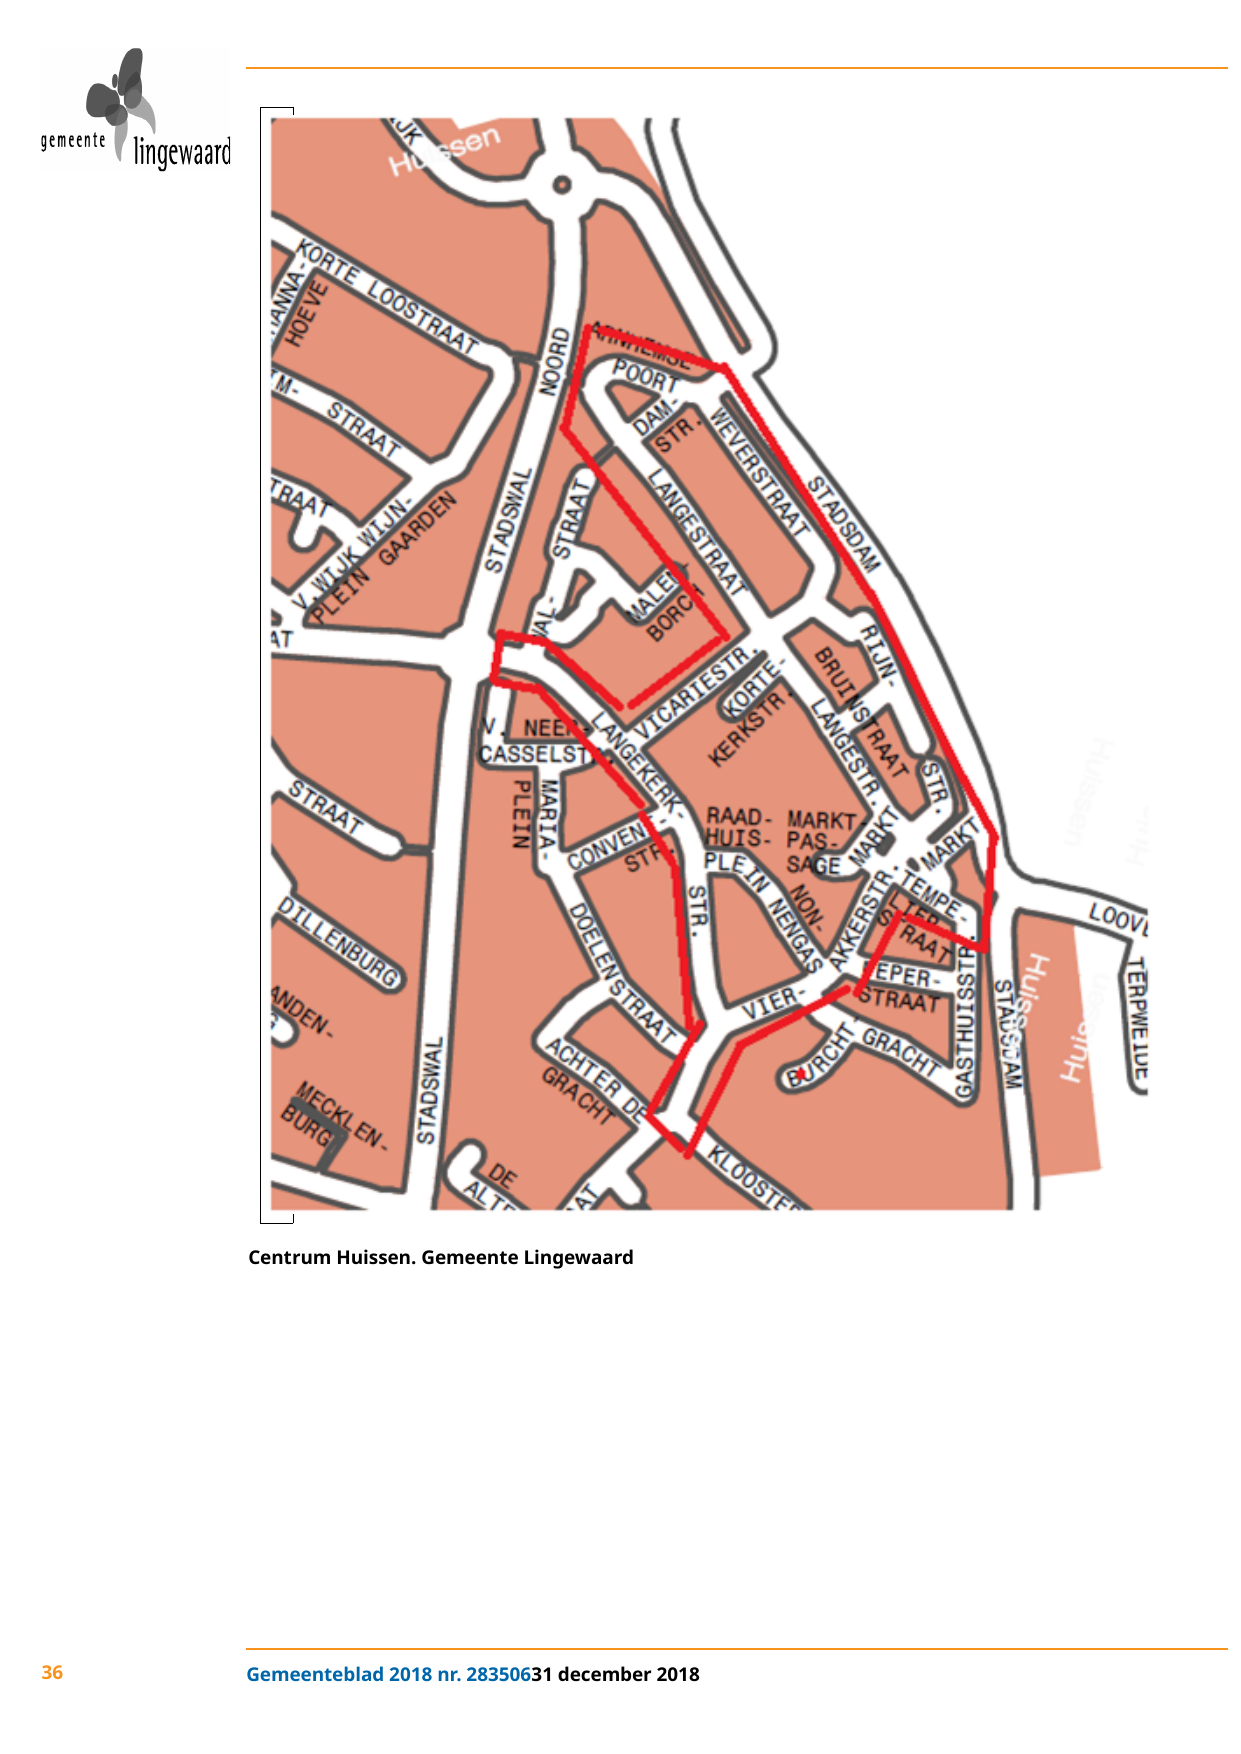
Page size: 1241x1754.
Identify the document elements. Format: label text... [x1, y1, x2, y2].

text Centrum Huissen. Gemeente Lingewaard [248, 1244, 1152, 1270]
picture [268, 115, 1155, 1214]
picture [41, 47, 231, 172]
